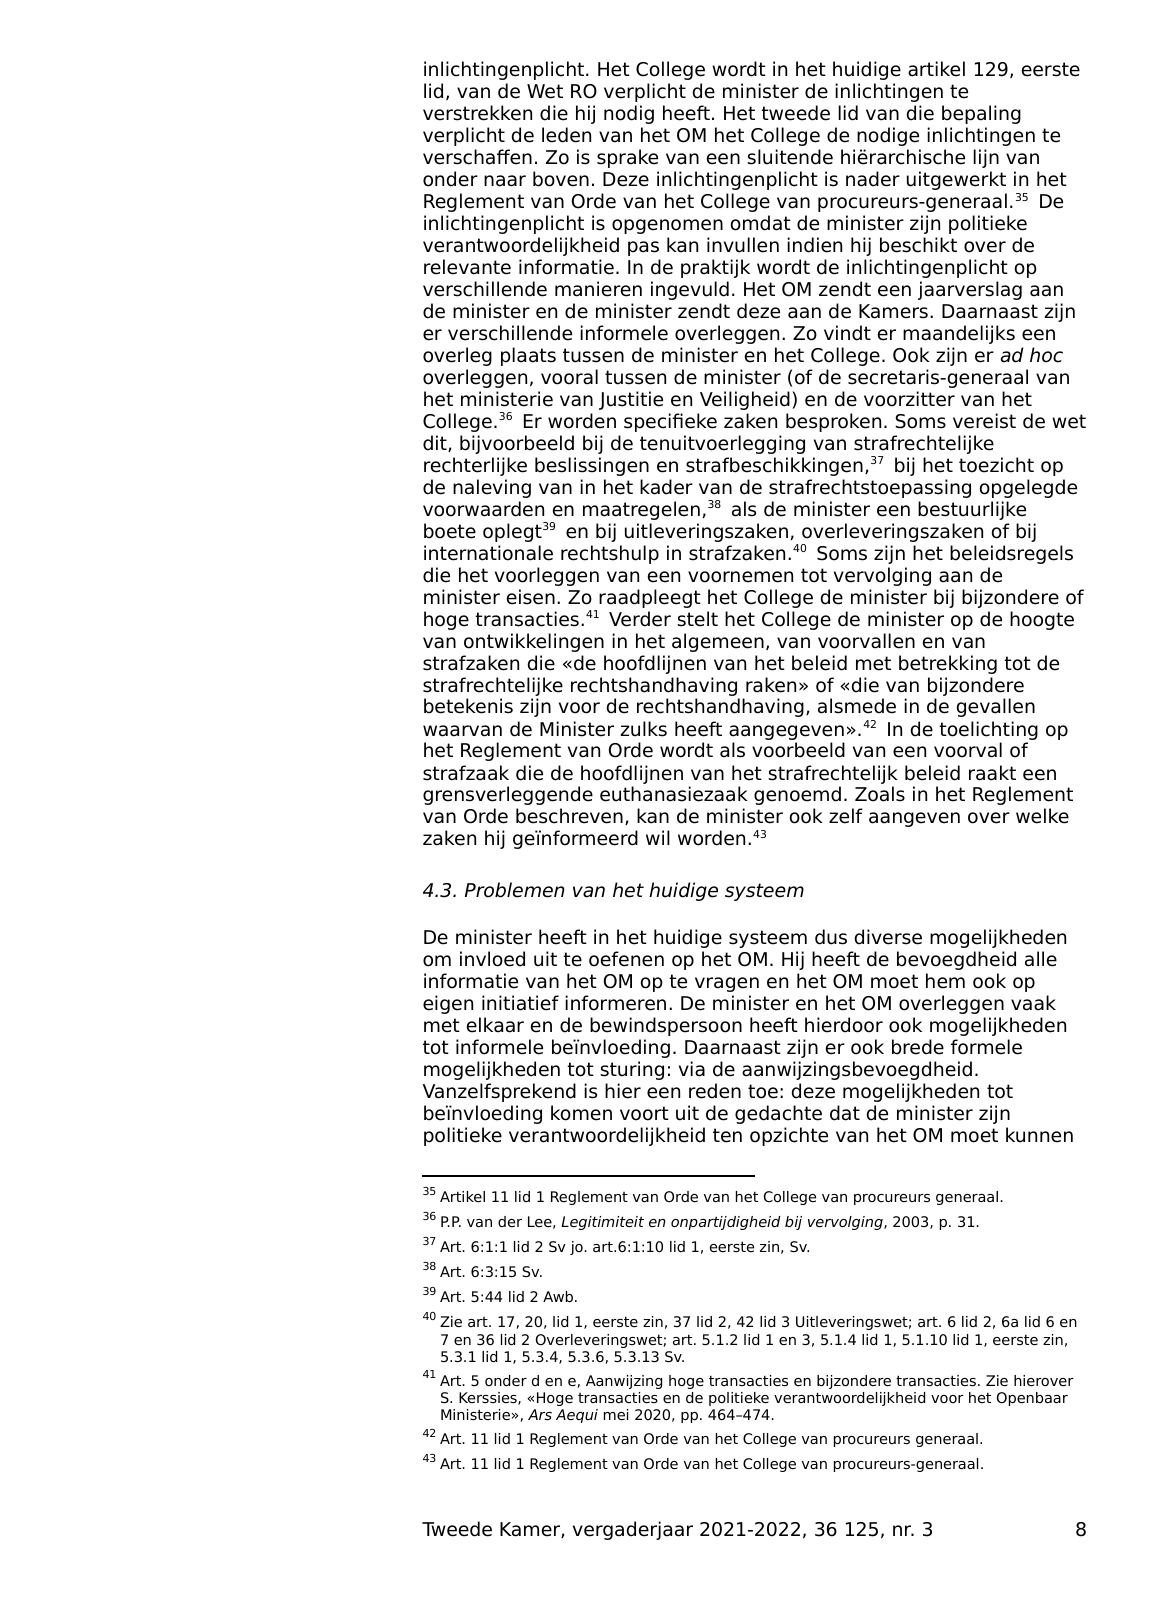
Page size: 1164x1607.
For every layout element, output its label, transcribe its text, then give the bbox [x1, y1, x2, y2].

text Art. 5 onder d en e, Aanwijzing hoge transacties en bijzondere transacties. Zie hierover S. Kerssies, «Hoge transacties en de politieke verantwoordelijkheid voor het Openbaar Ministerie», Ars Aequi mei 2020, pp. 464–474. [422, 1368, 1087, 1424]
text Art. 6:1:1 lid 2 Sv jo. art.6:1:10 lid 1, eerste zin, Sv. [422, 1235, 1087, 1257]
subtitle 4.3. Problemen van het huidige systeem [422, 880, 1087, 902]
text Art. 5:44 lid 2 Awb. [422, 1285, 1087, 1307]
text Art. 6:3:15 Sv. [422, 1260, 1087, 1282]
text inlichtingenplicht. Het College wordt in het huidige artikel 129, eerste lid, van de Wet RO verplicht de minister de inlichtingen te verstrekken die hij nodig heeft. Het tweede lid van die bepaling verplicht de leden van het OM het College de nodige inlichtingen te verschaffen. Zo is sprake van een sluitende hiërarchische lijn van onder naar boven. Deze inlichtingenplicht is nader uitgewerkt in het Reglement van Orde van het College van procureurs-generaal. De inlichtingenplicht is opgenomen omdat de minister zijn politieke verantwoordelijkheid pas kan invullen indien hij beschikt over de relevante informatie. In de praktijk wordt de inlichtingenplicht op verschillende manieren ingevuld. Het OM zendt een jaarverslag aan de minister en de minister zendt deze aan de Kamers. Daarnaast zijn er verschillende informele overleggen. Zo vindt er maandelijks een overleg plaats tussen de minister en het College. Ook zijn er ad hoc overleggen, vooral tussen de minister (of de secretaris-generaal van het ministerie van Justitie en Veiligheid) en de voorzitter van het College. Er worden specifieke zaken besproken. Soms vereist de wet dit, bijvoorbeeld bij de tenuitvoerlegging van strafrechtelijke rechterlijke beslissingen en strafbeschikkingen, bij het toezicht op de naleving van in het kader van de strafrechtstoepassing opgelegde voorwaarden en maatregelen, als de minister een bestuurlijke boete oplegt en bij uitleveringszaken, overleveringszaken of bij internationale rechtshulp in strafzaken. Soms zijn het beleidsregels die het voorleggen van een voornemen tot vervolging aan de minister eisen. Zo raadpleegt het College de minister bij bijzondere of hoge transacties. Verder stelt het College de minister op de hoogte van ontwikkelingen in het algemeen, van voorvallen en van strafzaken die «de hoofdlijnen van het beleid met betrekking tot de strafrechtelijke rechtshandhaving raken» of «die van bijzondere betekenis zijn voor de rechtshandhaving, alsmede in de gevallen waarvan de Minister zulks heeft aangegeven». In de toelichting op het Reglement van Orde wordt als voorbeeld van een voorval of strafzaak die de hoofdlijnen van het strafrechtelijk beleid raakt een grensverleggende euthanasiezaak genoemd. Zoals in het Reglement van Orde beschreven, kan de minister ook zelf aangeven over welke zaken hij geïnformeerd wil worden. [422, 59, 1087, 850]
text Art. 11 lid 1 Reglement van Orde van het College van procureurs-generaal. [422, 1452, 1087, 1474]
text P.P. van der Lee, Legitimiteit en onpartijdigheid bij vervolging, 2003, p. 31. [422, 1210, 1087, 1232]
text Art. 11 lid 1 Reglement van Orde van het College van procureurs generaal. [422, 1427, 1087, 1449]
text De minister heeft in het huidige systeem dus diverse mogelijkheden om invloed uit te oefenen op het OM. Hij heeft de bevoegdheid alle informatie van het OM op te vragen en het OM moet hem ook op eigen initiatief informeren. De minister en het OM overleggen vaak met elkaar en de bewindspersoon heeft hierdoor ook mogelijkheden tot informele beïnvloeding. Daarnaast zijn er ook brede formele mogelijkheden tot sturing: via de aanwijzingsbevoegdheid. Vanzelfsprekend is hier een reden toe: deze mogelijkheden tot beïnvloeding komen voort uit de gedachte dat de minister zijn politieke verantwoordelijkheid ten opzichte van het OM moet kunnen [422, 927, 1087, 1147]
text Zie art. 17, 20, lid 1, eerste zin, 37 lid 2, 42 lid 3 Uitleveringswet; art. 6 lid 2, 6a lid 6 en 7 en 36 lid 2 Overleveringswet; art. 5.1.2 lid 1 en 3, 5.1.4 lid 1, 5.1.10 lid 1, eerste zin, 5.3.1 lid 1, 5.3.4, 5.3.6, 5.3.13 Sv. [422, 1310, 1087, 1366]
text Artikel 11 lid 1 Reglement van Orde van het College van procureurs generaal. [422, 1185, 1087, 1207]
